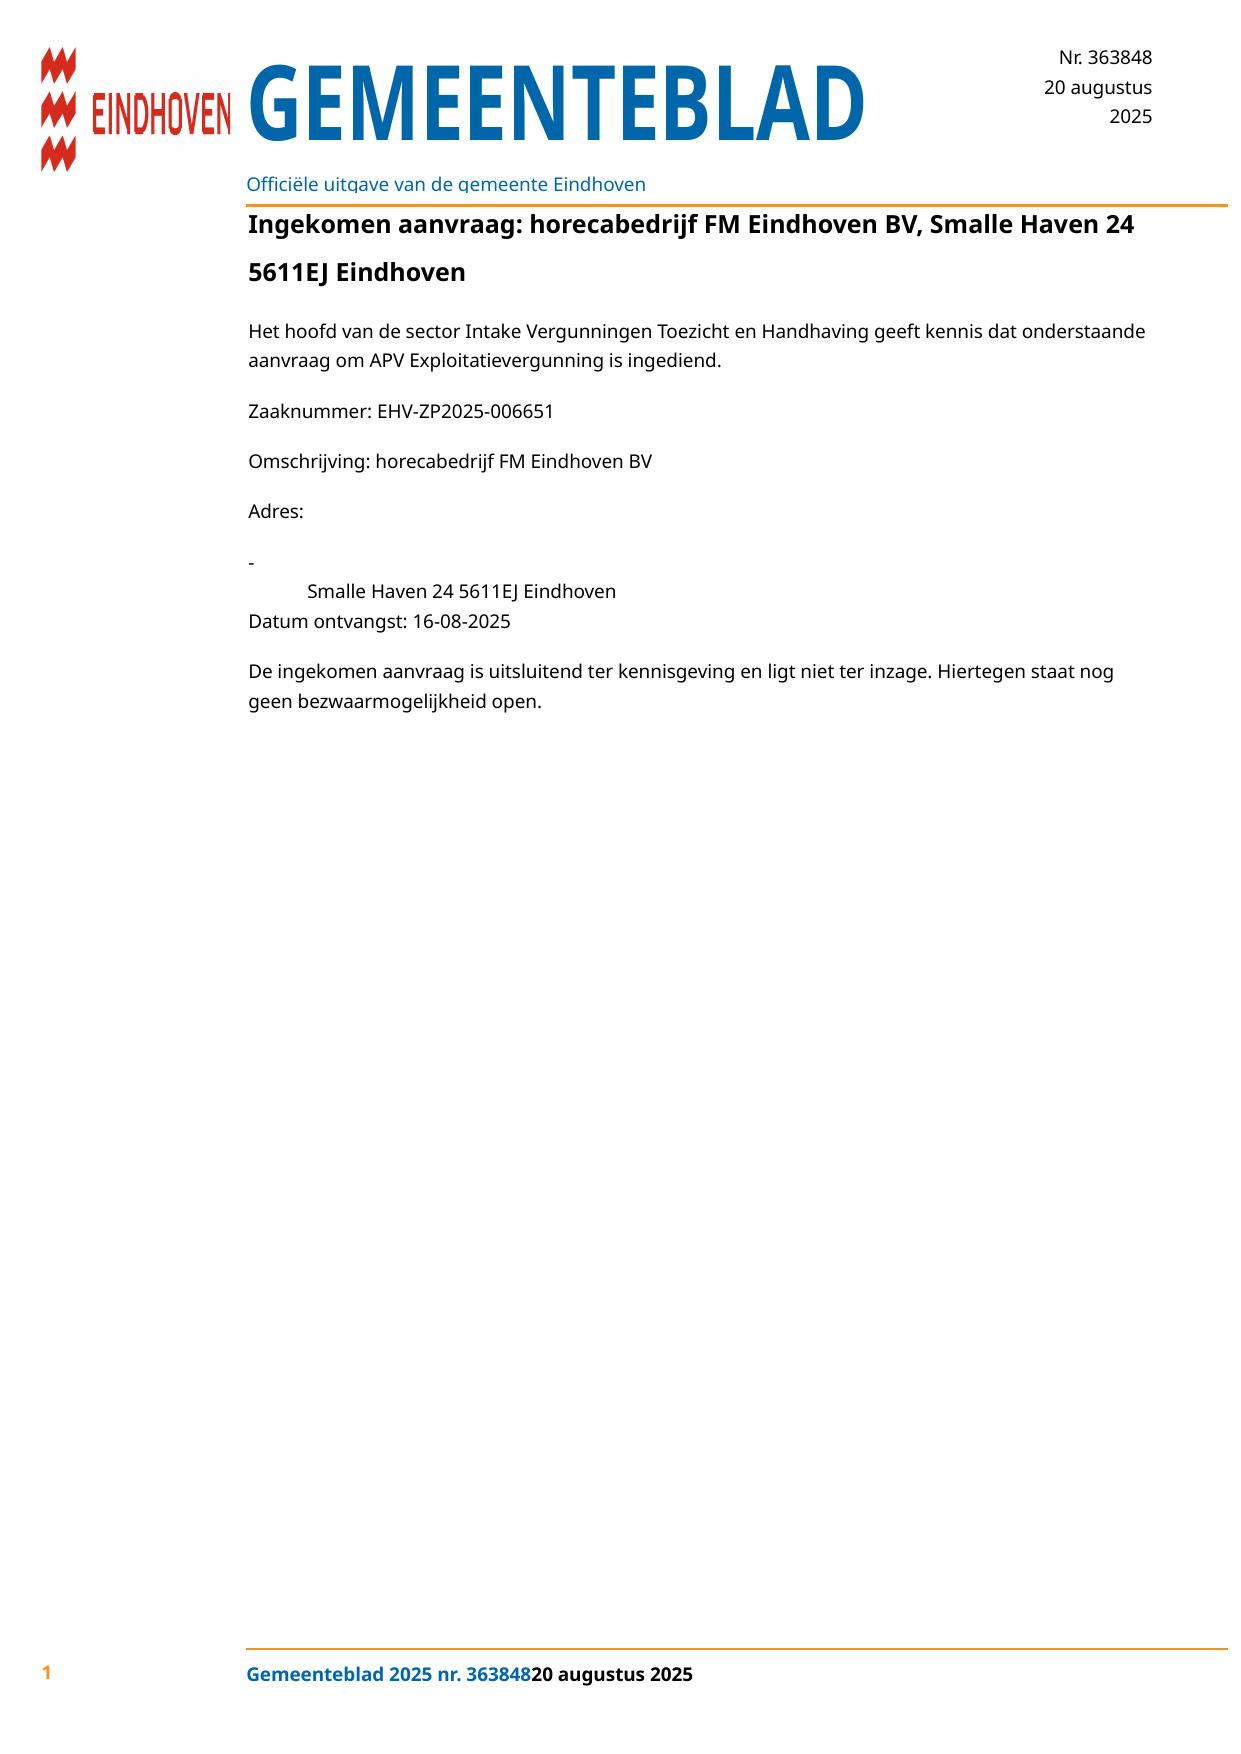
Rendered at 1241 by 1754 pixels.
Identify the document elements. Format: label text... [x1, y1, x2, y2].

text Adres: [248, 499, 1152, 524]
text Zaaknummer: EHV-ZP2025-006651 [248, 398, 1152, 424]
text Het hoofd van de sector Intake Vergunningen Toezicht en Handhaving geeft kennis dat onderstaande aanvraag om APV Exploitatievergunning is ingediend. [248, 318, 1152, 373]
text De ingekomen aanvraag is uitsluitend ter kennisgeving en ligt niet ter inzage. Hiertegen staat nog geen bezwaarmogelijkheid open. [248, 659, 1152, 714]
list Smalle Haven 24 5611EJ Eindhoven [248, 579, 1152, 604]
text Datum ontvangst: 16-08-2025 [248, 608, 1152, 634]
text Ingekomen aanvraag: horecabedrijf FM Eindhoven BV, Smalle Haven 24 5611EJ Eindhoven [248, 207, 1152, 288]
picture [41, 47, 231, 172]
text Omschrijving: horecabedrijf FM Eindhoven BV [248, 448, 1152, 474]
